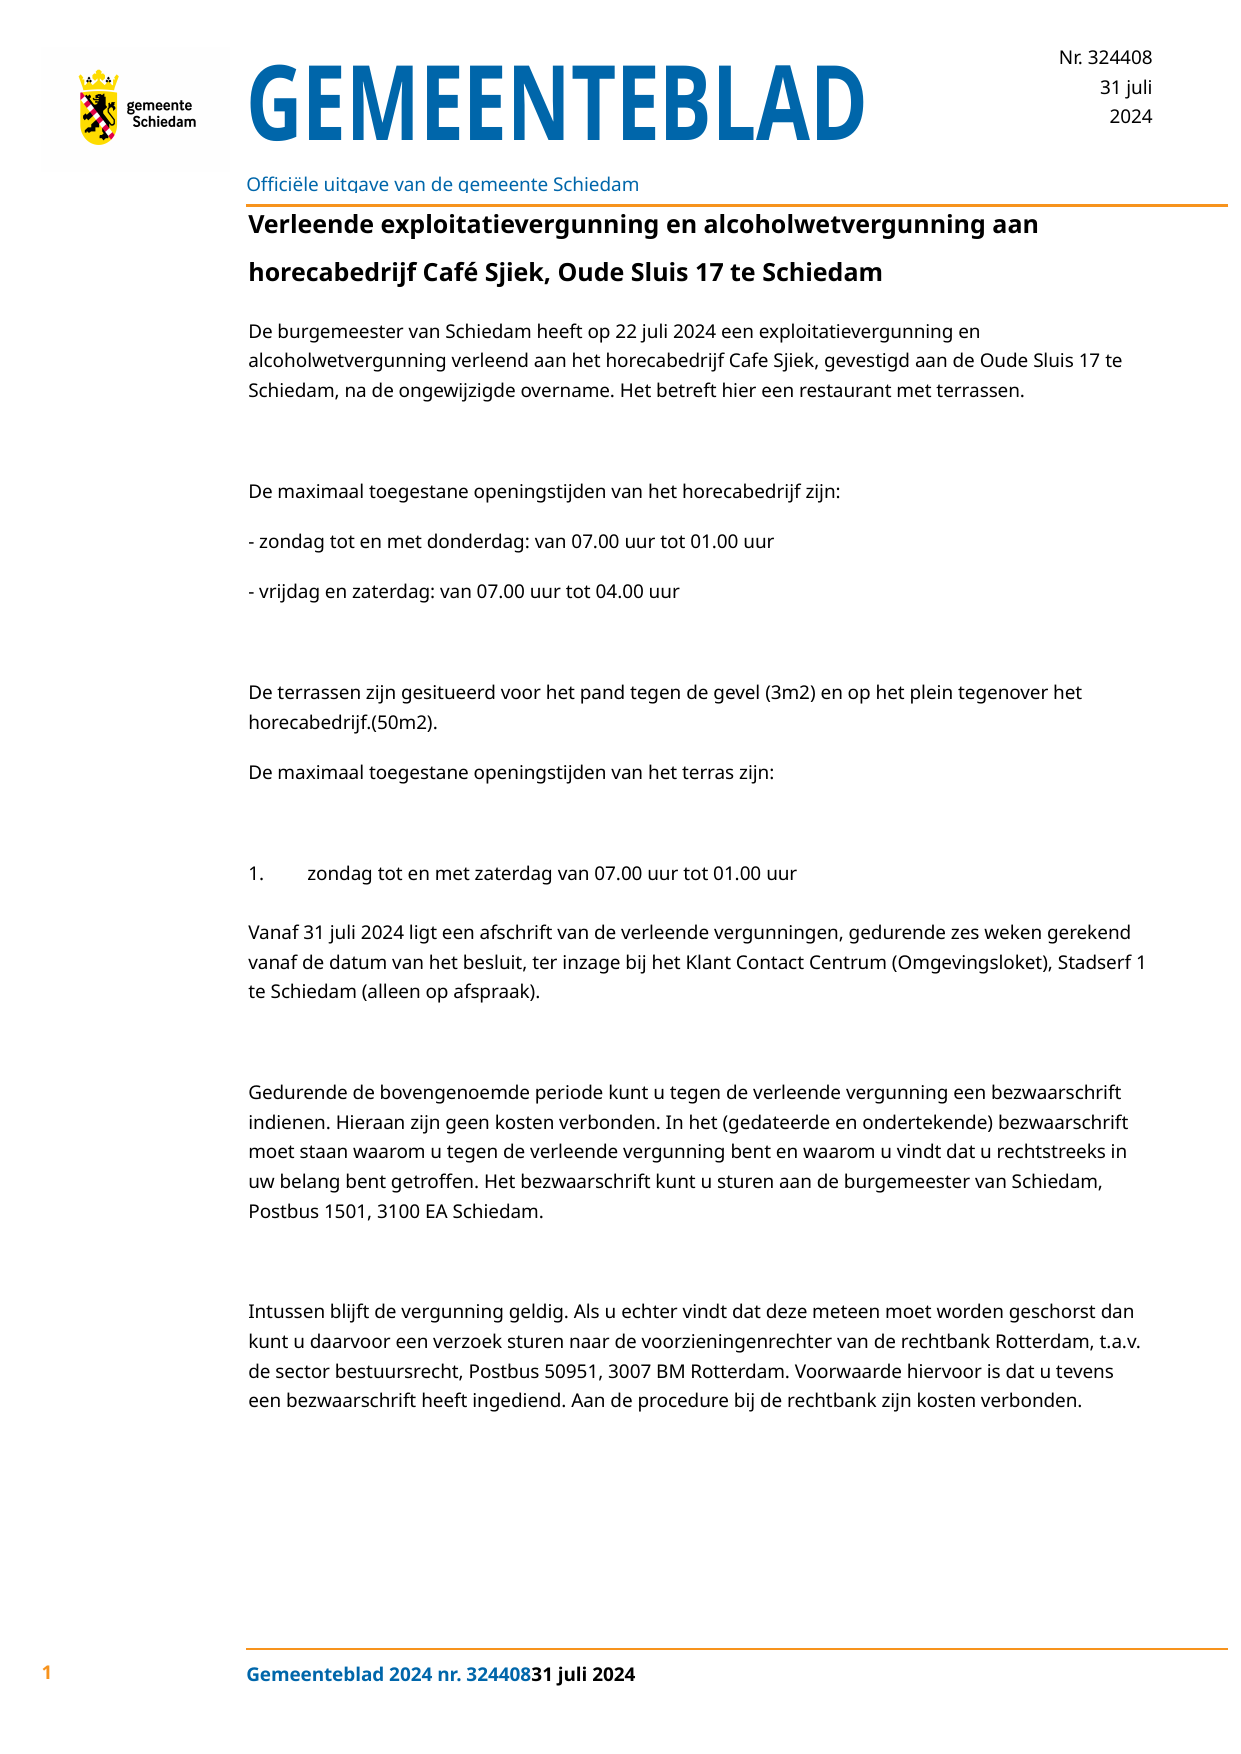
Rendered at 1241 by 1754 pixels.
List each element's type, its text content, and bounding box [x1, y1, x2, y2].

text Verleende exploitatievergunning en alcoholwetvergunning aan horecabedrijf Café Sjiek, Oude Sluis 17 te Schiedam [248, 207, 1152, 288]
text - vrijdag en zaterdag: van 07.00 uur tot 04.00 uur [248, 579, 1152, 604]
text Vanaf 31 juli 2024 ligt een afschrift van de verleende vergunningen, gedurende zes weken gerekend vanaf de datum van het besluit, ter inzage bij het Klant Contact Centrum (Omgevingsloket), Stadserf 1 te Schiedam (alleen op afspraak). [248, 919, 1152, 1004]
text De burgemeester van Schiedam heeft op 22 juli 2024 een exploitatievergunning en alcoholwetvergunning verleend aan het horecabedrijf Cafe Sjiek, gevestigd aan de Oude Sluis 17 te Schiedam, na de ongewijzigde overname. Het betreft hier een restaurant met terrassen. [248, 318, 1152, 403]
text De terrassen zijn gesitueerd voor het pand tegen de gevel (3m2) en op het plein tegenover het horecabedrijf.(50m2). [248, 679, 1152, 735]
picture [41, 47, 231, 172]
text De maximaal toegestane openingstijden van het horecabedrijf zijn: [248, 478, 1152, 504]
text Gedurende de bovengenoemde periode kunt u tegen de verleende vergunning een bezwaarschrift indienen. Hieraan zijn geen kosten verbonden. In het (gedateerde en ondertekende) bezwaarschrift moet staan waarom u tegen de verleende vergunning bent en waarom u vindt dat u rechtstreeks in uw belang bent getroffen. Het bezwaarschrift kunt u sturen aan de burgemeester van Schiedam, Postbus 1501, 3100 EA Schiedam. [248, 1079, 1152, 1224]
text De maximaal toegestane openingstijden van het terras zijn: [248, 759, 1152, 785]
text - zondag tot en met donderdag: van 07.00 uur tot 01.00 uur [248, 528, 1152, 554]
text Intussen blijft de vergunning geldig. Als u echter vindt dat deze meteen moet worden geschorst dan kunt u daarvoor een verzoek sturen naar de voorzieningenrechter van de rechtbank Rotterdam, t.a.v. de sector bestuursrecht, Postbus 50951, 3007 BM Rotterdam. Voorwaarde hiervoor is dat u tevens een bezwaarschrift heeft ingediend. Aan de procedure bij de rechtbank zijn kosten verbonden. [248, 1299, 1152, 1413]
list zondag tot en met zaterdag van 07.00 uur tot 01.00 uur [248, 860, 1152, 886]
